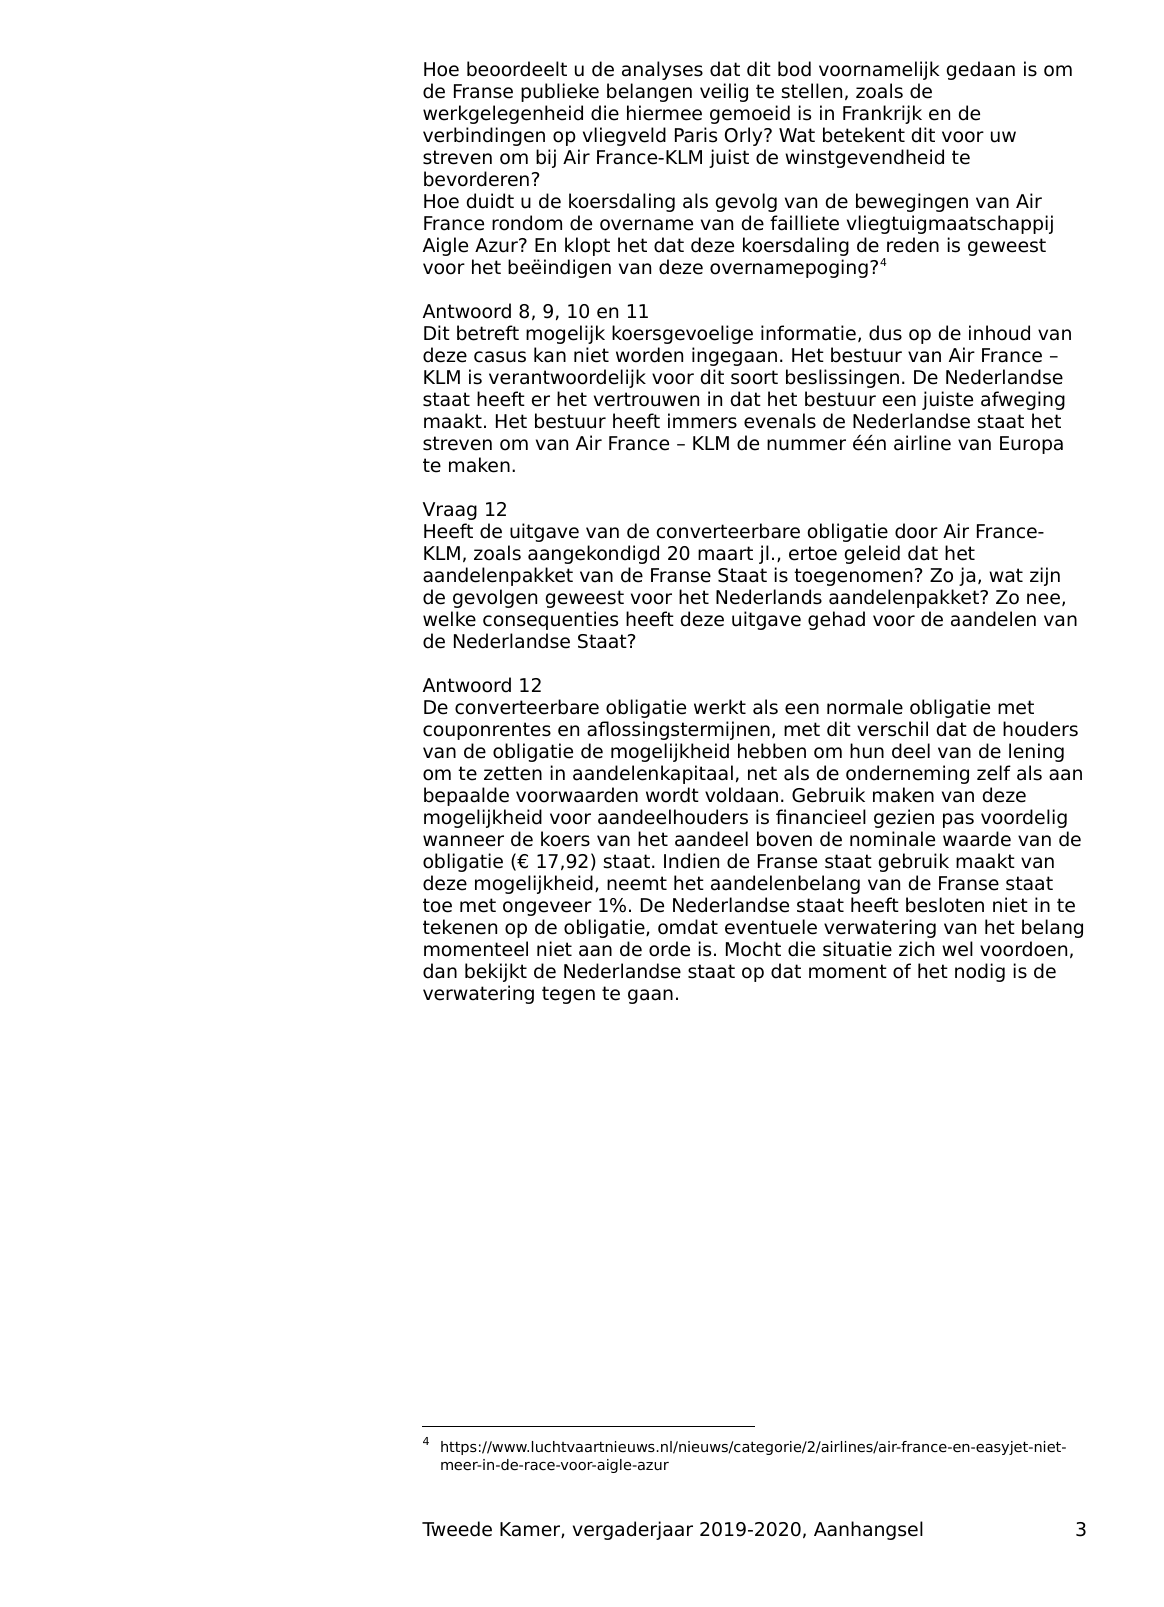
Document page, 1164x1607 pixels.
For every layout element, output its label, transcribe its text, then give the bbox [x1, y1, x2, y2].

text Hoe beoordeelt u de analyses dat dit bod voornamelijk gedaan is om de Franse publieke belangen veilig te stellen, zoals de werkgelegenheid die hiermee gemoeid is in Frankrijk en de verbindingen op vliegveld Paris Orly? Wat betekent dit voor uw streven om bij Air France-KLM juist de winstgevendheid te bevorderen? [422, 59, 1087, 191]
text Antwoord 8, 9, 10 en 11 [422, 301, 1087, 323]
text Dit betreft mogelijk koersgevoelige informatie, dus op de inhoud van deze casus kan niet worden ingegaan. Het bestuur van Air France – KLM is verantwoordelijk voor dit soort beslissingen. De Nederlandse staat heeft er het vertrouwen in dat het bestuur een juiste afweging maakt. Het bestuur heeft immers evenals de Nederlandse staat het streven om van Air France – KLM de nummer één airline van Europa te maken. [422, 323, 1087, 477]
text Hoe duidt u de koersdaling als gevolg van de bewegingen van Air France rondom de overname van de failliete vliegtuigmaatschappij Aigle Azur? En klopt het dat deze koersdaling de reden is geweest voor het beëindigen van deze overnamepoging? [422, 191, 1087, 279]
text Vraag 12 [422, 499, 1087, 521]
text De converteerbare obligatie werkt als een normale obligatie met couponrentes en aflossingstermijnen, met dit verschil dat de houders van de obligatie de mogelijkheid hebben om hun deel van de lening om te zetten in aandelenkapitaal, net als de onderneming zelf als aan bepaalde voorwaarden wordt voldaan. Gebruik maken van deze mogelijkheid voor aandeelhouders is financieel gezien pas voordelig wanneer de koers van het aandeel boven de nominale waarde van de obligatie (€ 17,92) staat. Indien de Franse staat gebruik maakt van deze mogelijkheid, neemt het aandelenbelang van de Franse staat toe met ongeveer 1%. De Nederlandse staat heeft besloten niet in te tekenen op de obligatie, omdat eventuele verwatering van het belang momenteel niet aan de orde is. Mocht die situatie zich wel voordoen, dan bekijkt de Nederlandse staat op dat moment of het nodig is de verwatering tegen te gaan. [422, 697, 1087, 1005]
text Heeft de uitgave van de converteerbare obligatie door Air France-KLM, zoals aangekondigd 20 maart jl., ertoe geleid dat het aandelenpakket van de Franse Staat is toegenomen? Zo ja, wat zijn de gevolgen geweest voor het Nederlands aandelenpakket? Zo nee, welke consequenties heeft deze uitgave gehad voor de aandelen van de Nederlandse Staat? [422, 521, 1087, 653]
text https://www.luchtvaartnieuws.nl/nieuws/categorie/2/airlines/air-france-en-easyjet-niet-meer-in-de-race-voor-aigle-azur [422, 1435, 1087, 1474]
text Antwoord 12 [422, 675, 1087, 697]
